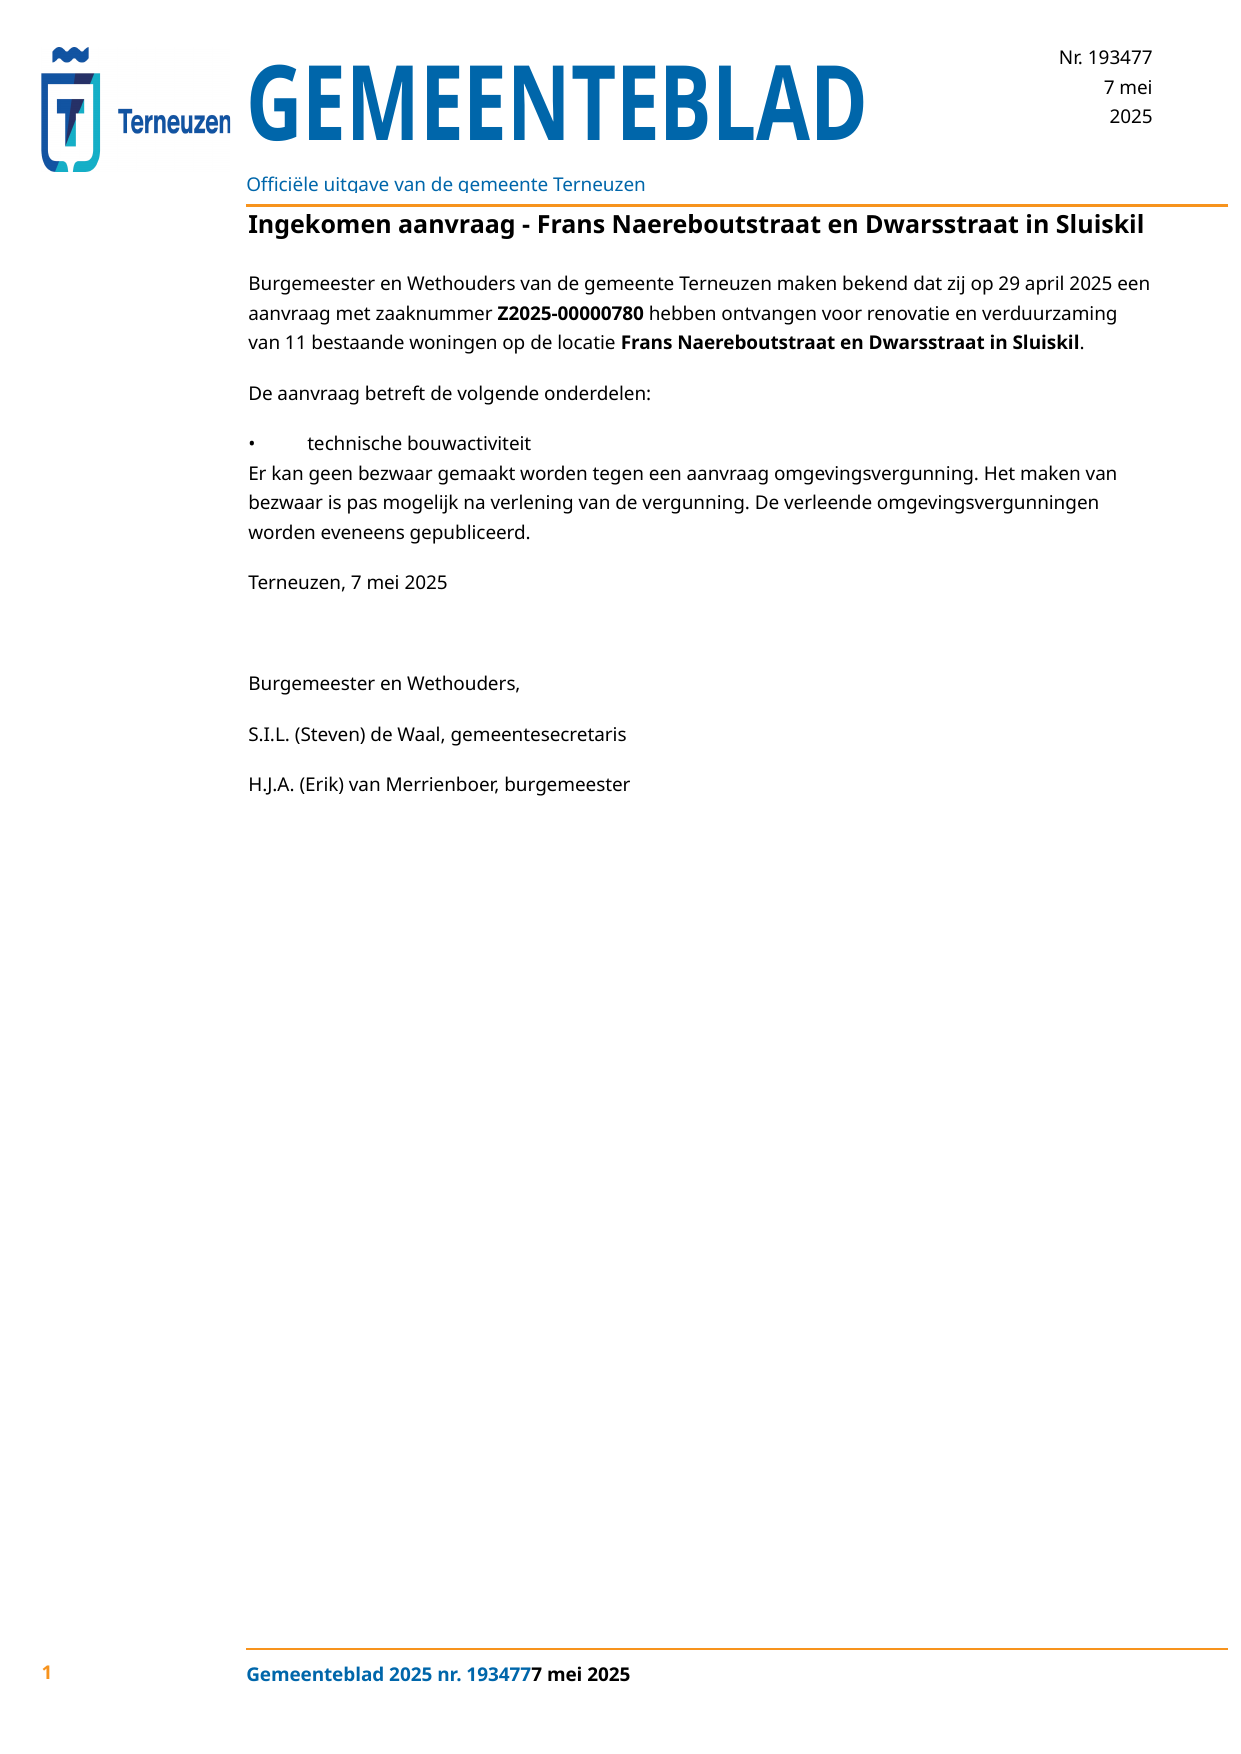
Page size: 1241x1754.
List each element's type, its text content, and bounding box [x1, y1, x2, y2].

text Er kan geen bezwaar gemaakt worden tegen een aanvraag omgevingsvergunning. Het maken van bezwaar is pas mogelijk na verlening van de vergunning. De verleende omgevingsvergunningen worden eveneens gepubliceerd. [248, 460, 1152, 545]
text H.J.A. (Erik) van Merrienboer, burgemeester [248, 771, 1152, 797]
list technische bouwactiviteit [248, 430, 1152, 456]
text Burgemeester en Wethouders, [248, 670, 1152, 696]
picture [41, 47, 231, 172]
text Terneuzen, 7 mei 2025 [248, 569, 1152, 595]
text Ingekomen aanvraag - Frans Naereboutstraat en Dwarsstraat in Sluiskil [248, 207, 1152, 241]
text De aanvraag betreft de volgende onderdelen: [248, 380, 1152, 406]
text Burgemeester en Wethouders van de gemeente Terneuzen maken bekend dat zij op 29 april 2025 een aanvraag met zaaknummer Z2025-00000780 hebben ontvangen voor renovatie en verduurzaming van 11 bestaande woningen op de locatie Frans Naereboutstraat en Dwarsstraat in Sluiskil. [248, 270, 1152, 355]
text S.I.L. (Steven) de Waal, gemeentesecretaris [248, 721, 1152, 746]
